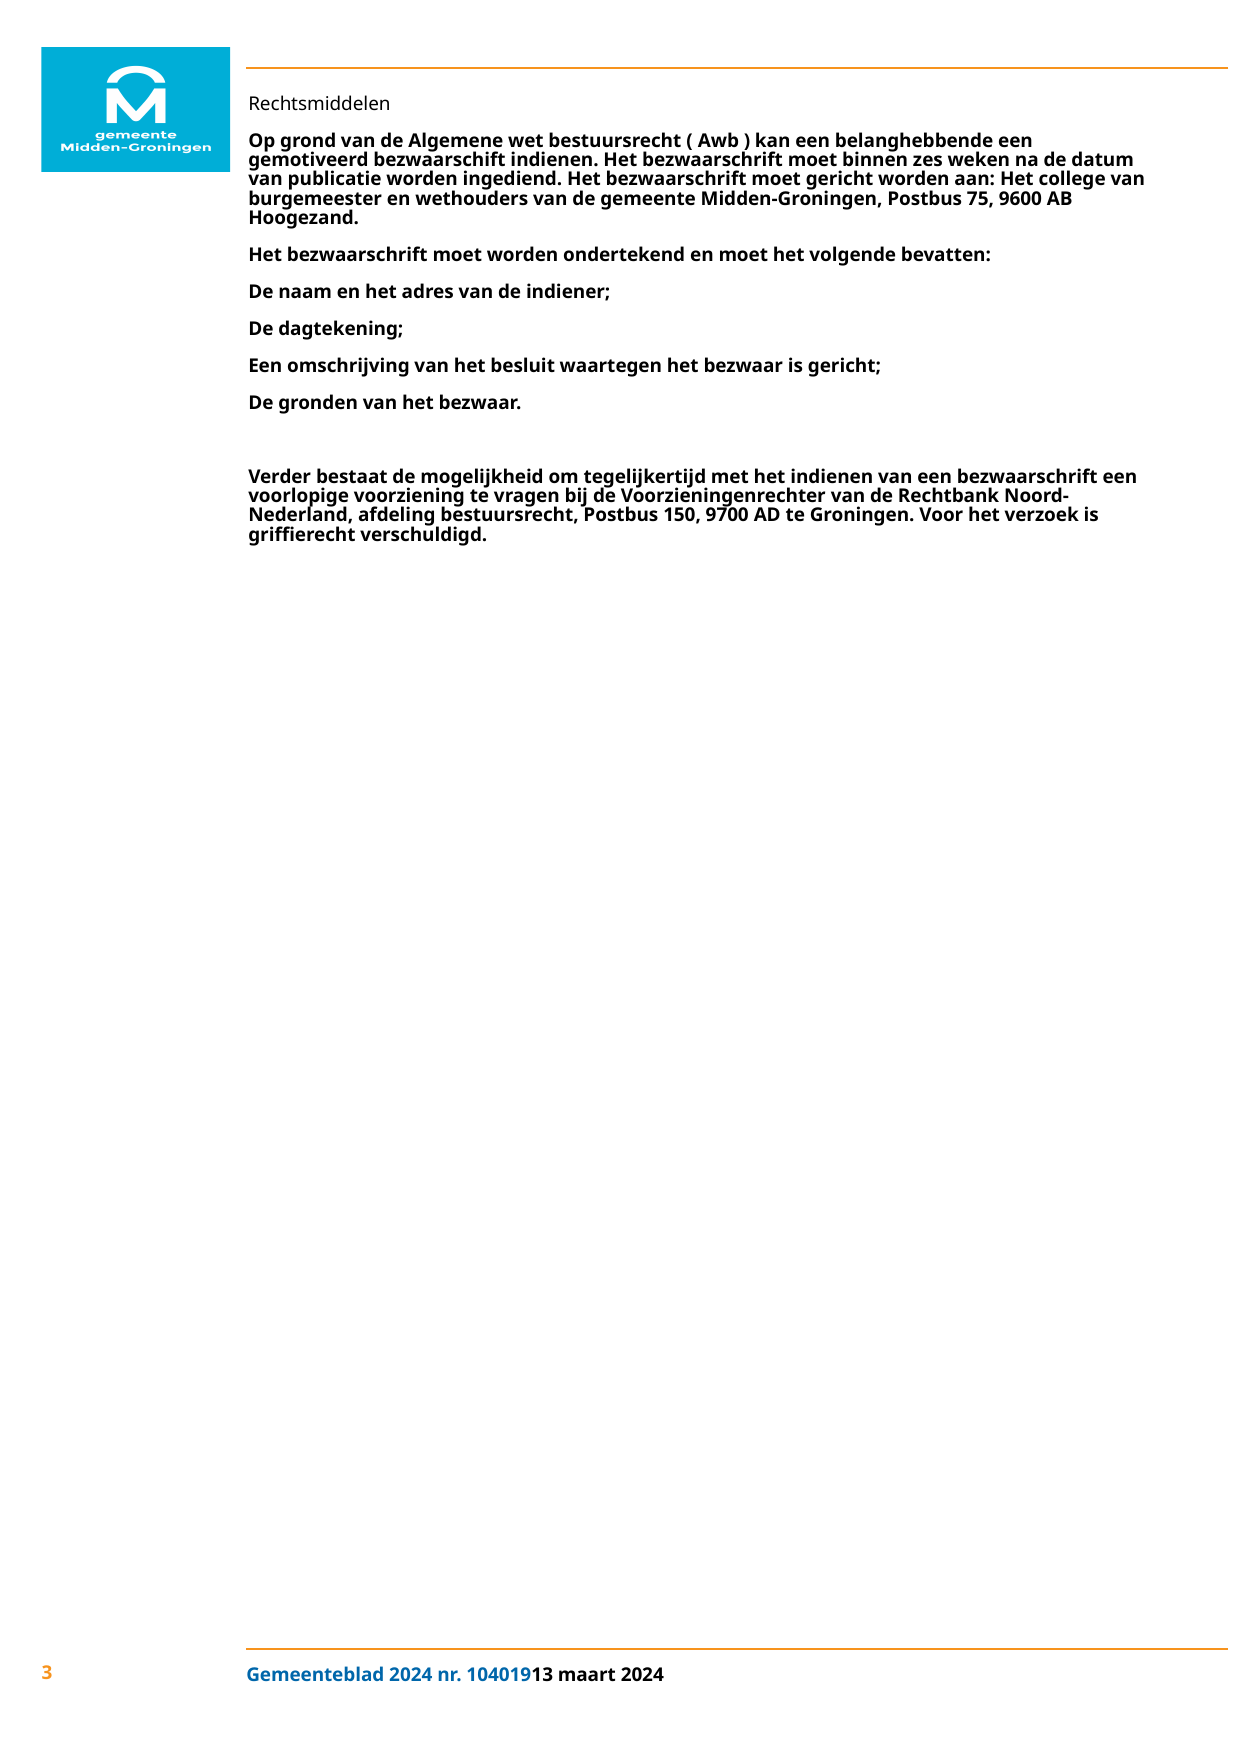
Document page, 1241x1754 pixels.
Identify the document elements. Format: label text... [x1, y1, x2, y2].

text Het bezwaarschrift moet worden ondertekend en moet het volgende bevatten: [248, 246, 1152, 265]
text Op grond van de Algemene wet bestuursrecht ( Awb ) kan een belanghebbende een gemotiveerd bezwaarschift indienen. Het bezwaarschrift moet binnen zes weken na de datum van publicatie worden ingediend. Het bezwaarschrift moet gericht worden aan: Het college van burgemeester en wethouders van de gemeente Midden-Groningen, Postbus 75, 9600 AB Hoogezand. [248, 132, 1152, 228]
picture [107, 89, 165, 122]
text De dagtekening; [248, 320, 1152, 339]
text Rechtsmiddelen [248, 95, 1152, 114]
text De naam en het adres van de indiener; [248, 283, 1152, 302]
picture [184, 146, 190, 153]
text Verder bestaat de mogelijkheid om tegelijkertijd met het indienen van een bezwaarschrift een voorlopige voorziening te vragen bij de Voorzieningenrechter van de Rechtbank Noord-Nederland, afdeling bestuursrecht, Postbus 150, 9700 AD te Groningen. Voor het verzoek is griffierecht verschuldigd. [248, 468, 1152, 545]
text De gronden van het bezwaar. [248, 394, 1152, 413]
picture [108, 66, 164, 82]
text Een omschrijving van het besluit waartegen het bezwaar is gericht; [248, 357, 1152, 376]
